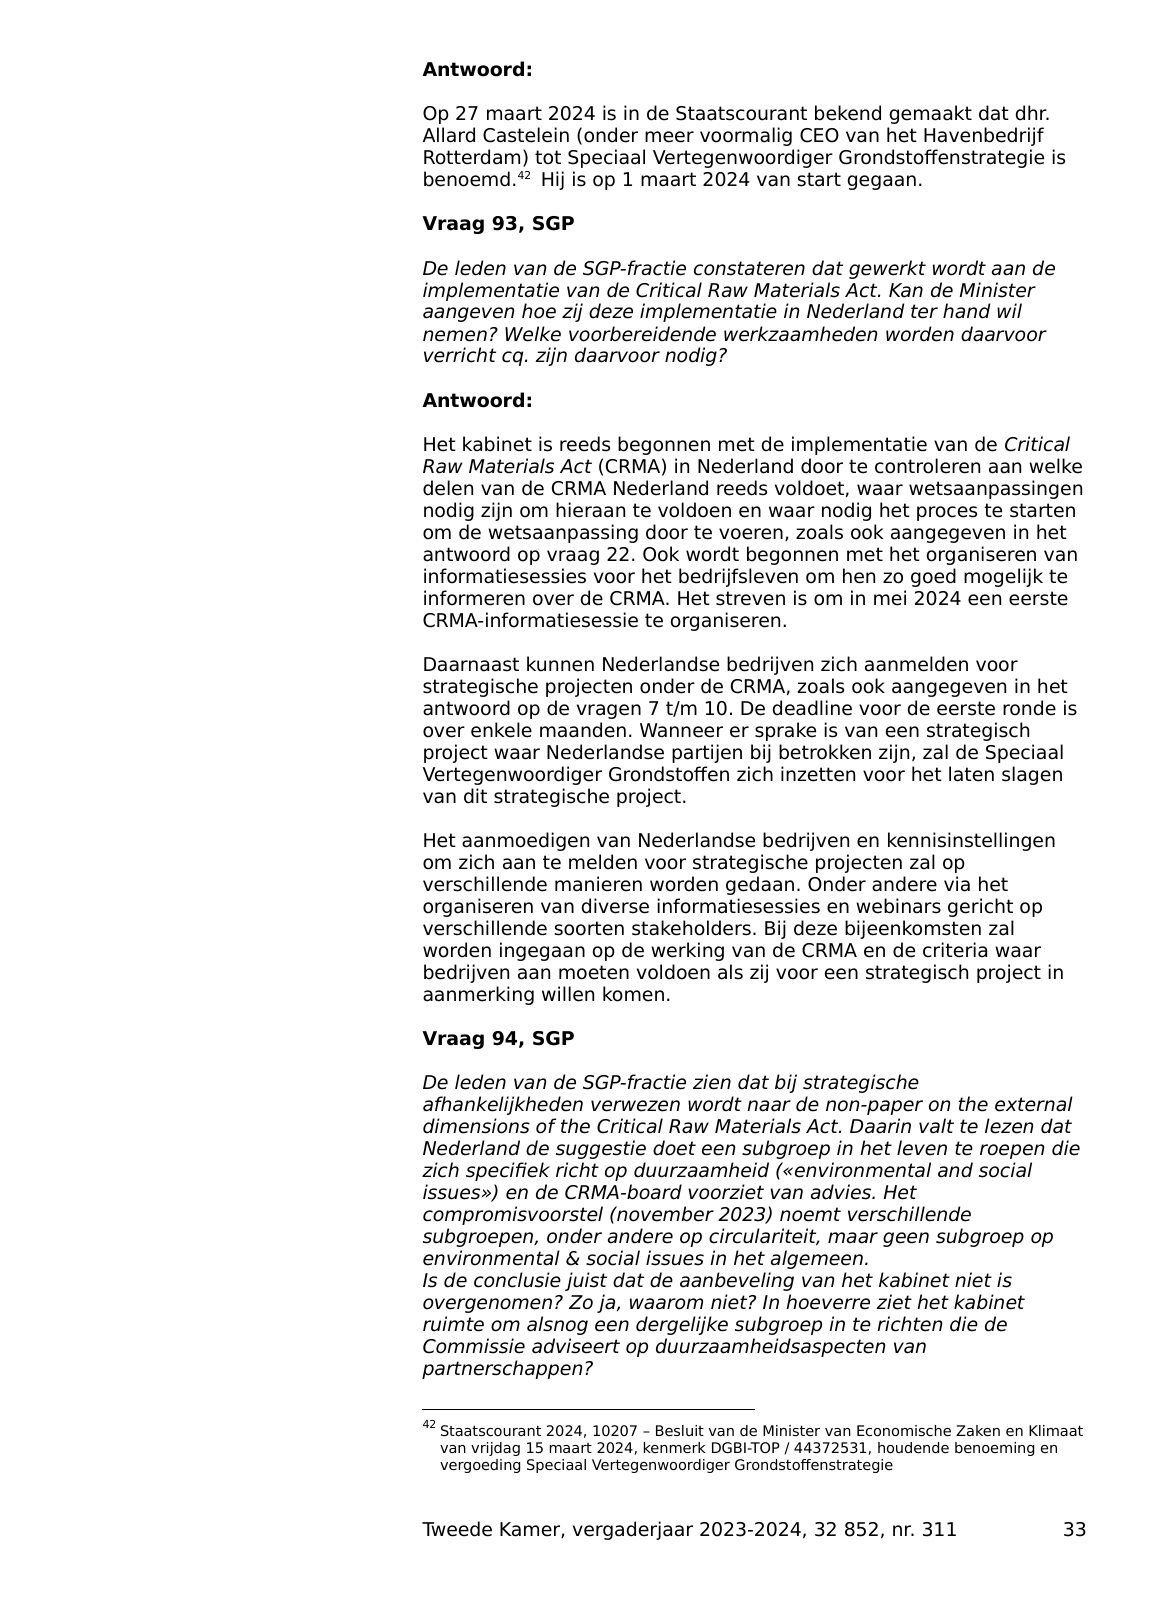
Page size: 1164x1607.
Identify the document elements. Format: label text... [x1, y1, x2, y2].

text De leden van de SGP-fractie zien dat bij strategische afhankelijkheden verwezen wordt naar de non-paper on the external dimensions of the Critical Raw Materials Act. Daarin valt te lezen dat Nederland de suggestie doet een subgroep in het leven te roepen die zich specifiek richt op duurzaamheid («environmental and social issues») en de CRMA-board voorziet van advies. Het compromisvoorstel (november 2023) noemt verschillende subgroepen, onder andere op circulariteit, maar geen subgroep op environmental & social issues in het algemeen. [422, 1072, 1087, 1270]
text Staatscourant 2024, 10207 – Besluit van de Minister van Economische Zaken en Klimaat van vrijdag 15 maart 2024, kenmerk DGBI-TOP / 44372531, houdende benoeming en vergoeding Speciaal Vertegenwoordiger Grondstoffenstrategie [422, 1418, 1087, 1474]
subtitle Antwoord: [422, 59, 1087, 81]
text Op 27 maart 2024 is in de Staatscourant bekend gemaakt dat dhr. Allard Castelein (onder meer voormalig CEO van het Havenbedrijf Rotterdam) tot Speciaal Vertegenwoordiger Grondstoffenstrategie is benoemd. Hij is op 1 maart 2024 van start gegaan. [422, 103, 1087, 191]
subtitle Vraag 93, SGP [422, 213, 1087, 235]
text Daarnaast kunnen Nederlandse bedrijven zich aanmelden voor strategische projecten onder de CRMA, zoals ook aangegeven in het antwoord op de vragen 7 t/m 10. De deadline voor de eerste ronde is over enkele maanden. Wanneer er sprake is van een strategisch project waar Nederlandse partijen bij betrokken zijn, zal de Speciaal Vertegenwoordiger Grondstoffen zich inzetten voor het laten slagen van dit strategische project. [422, 654, 1087, 808]
subtitle Vraag 94, SGP [422, 1028, 1087, 1050]
subtitle Antwoord: [422, 389, 1087, 412]
text Het kabinet is reeds begonnen met de implementatie van de Critical Raw Materials Act (CRMA) in Nederland door te controleren aan welke delen van de CRMA Nederland reeds voldoet, waar wetsaanpassingen nodig zijn om hieraan te voldoen en waar nodig het proces te starten om de wetsaanpassing door te voeren, zoals ook aangegeven in het antwoord op vraag 22. Ook wordt begonnen met het organiseren van informatiesessies voor het bedrijfsleven om hen zo goed mogelijk te informeren over de CRMA. Het streven is om in mei 2024 een eerste CRMA-informatiesessie te organiseren. [422, 434, 1087, 632]
text Het aanmoedigen van Nederlandse bedrijven en kennisinstellingen om zich aan te melden voor strategische projecten zal op verschillende manieren worden gedaan. Onder andere via het organiseren van diverse informatiesessies en webinars gericht op verschillende soorten stakeholders. Bij deze bijeenkomsten zal worden ingegaan op de werking van de CRMA en de criteria waar bedrijven aan moeten voldoen als zij voor een strategisch project in aanmerking willen komen. [422, 830, 1087, 1006]
text De leden van de SGP-fractie constateren dat gewerkt wordt aan de implementatie van de Critical Raw Materials Act. Kan de Minister aangeven hoe zij deze implementatie in Nederland ter hand wil nemen? Welke voorbereidende werkzaamheden worden daarvoor verricht cq. zijn daarvoor nodig? [422, 257, 1087, 367]
text Is de conclusie juist dat de aanbeveling van het kabinet niet is overgenomen? Zo ja, waarom niet? In hoeverre ziet het kabinet ruimte om alsnog een dergelijke subgroep in te richten die de Commissie adviseert op duurzaamheidsaspecten van partnerschappen? [422, 1270, 1087, 1380]
